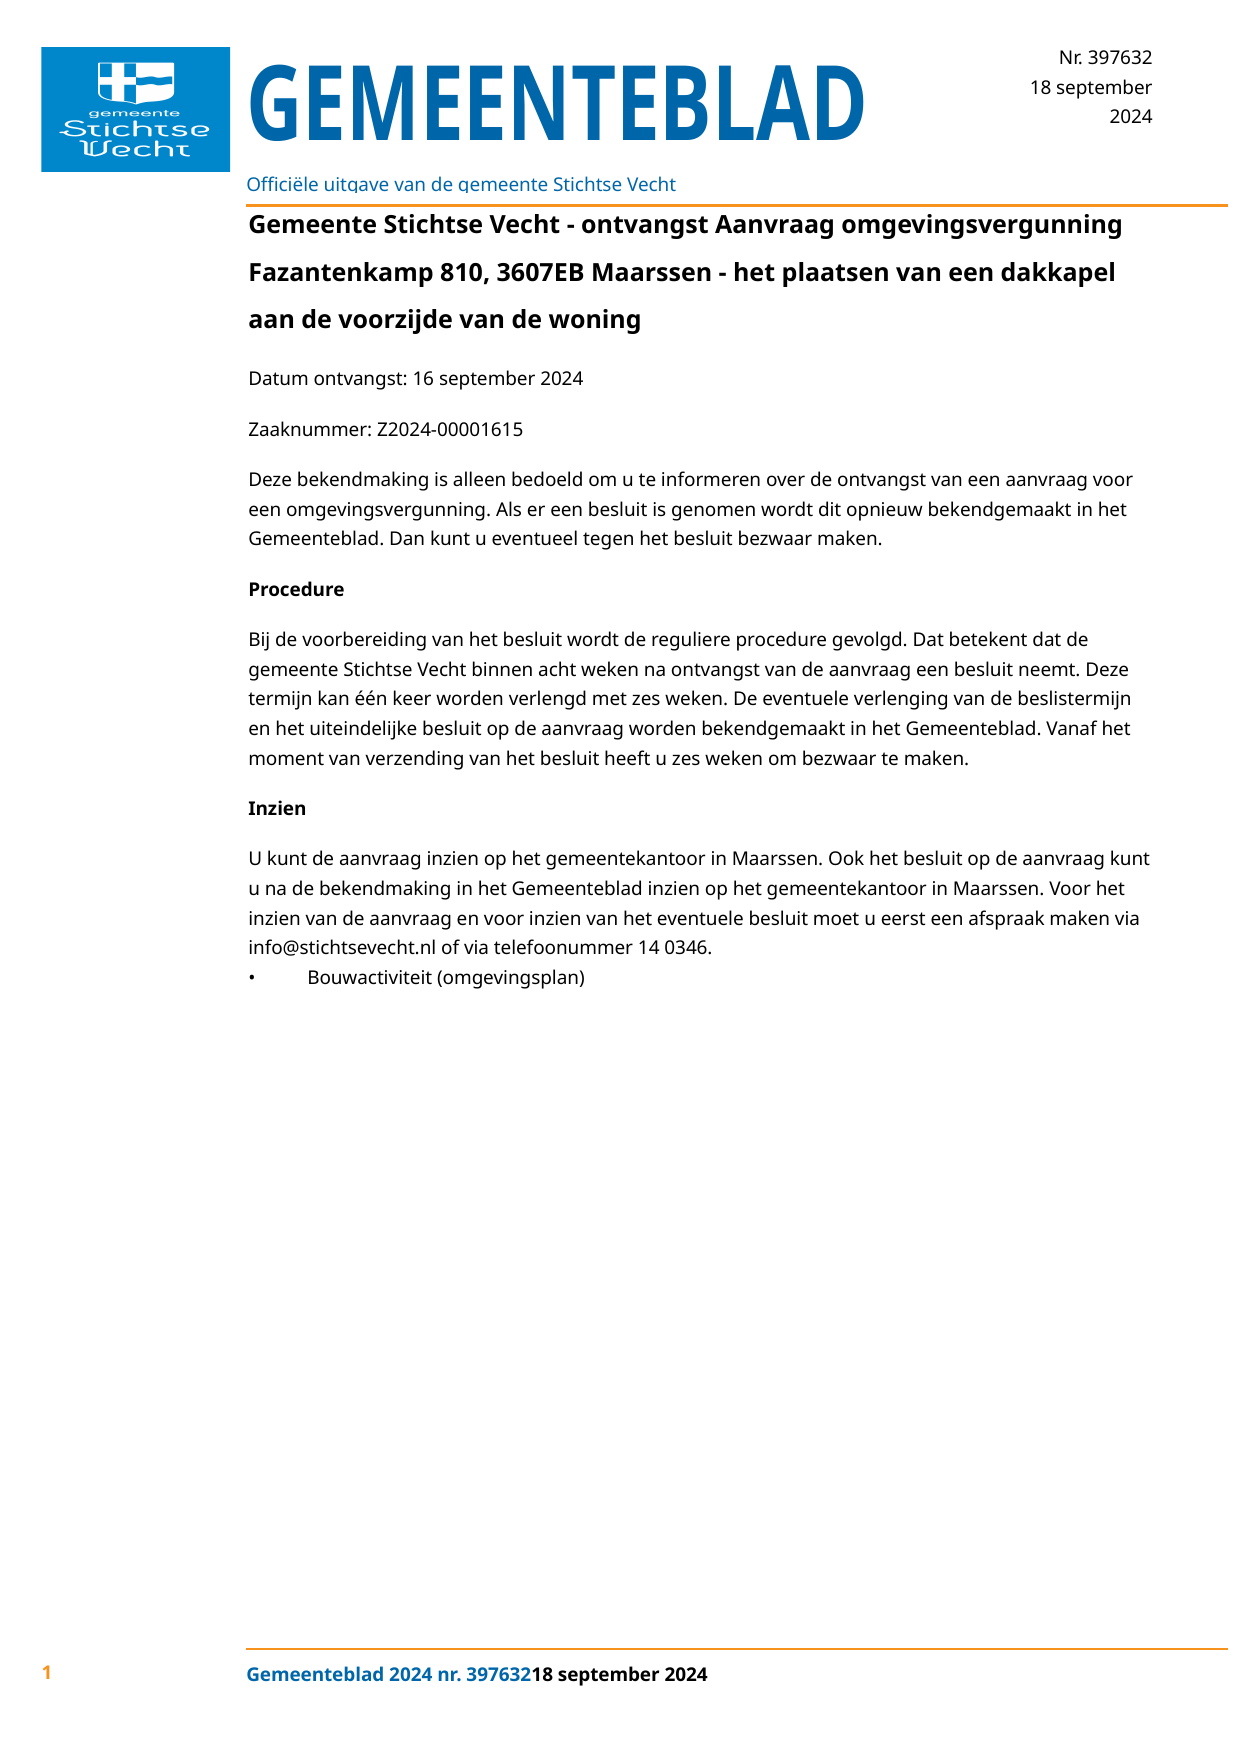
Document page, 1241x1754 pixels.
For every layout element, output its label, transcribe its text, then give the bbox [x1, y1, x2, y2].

text U kunt de aanvraag inzien op het gemeentekantoor in Maarssen. Ook het besluit op de aanvraag kunt u na de bekendmaking in het Gemeenteblad inzien op het gemeentekantoor in Maarssen. Voor het inzien van de aanvraag en voor inzien van het eventuele besluit moet u eerst een afspraak maken via info@stichtsevecht.nl of via telefoonummer 14 0346. [248, 846, 1152, 960]
list Bouwactiviteit (omgevingsplan) [248, 964, 1152, 989]
text Gemeente Stichtse Vecht - ontvangst Aanvraag omgevingsvergunning Fazantenkamp 810, 3607EB Maarssen - het plaatsen van een dakkapel aan de voorzijde van de woning [248, 207, 1152, 336]
text Zaaknummer: Z2024-00001615 [248, 416, 1152, 442]
text Inzien [248, 795, 1152, 821]
picture [137, 63, 174, 103]
picture [99, 63, 135, 101]
text Deze bekendmaking is alleen bedoeld om u te informeren over de ontvangst van een aanvraag voor een omgevingsvergunning. Als er een besluit is genomen wordt dit opnieuw bekendgemaakt in het Gemeenteblad. Dan kunt u eventueel tegen het besluit bezwaar maken. [248, 466, 1152, 551]
text Procedure [248, 576, 1152, 602]
text Bij de voorbereiding van het besluit wordt de reguliere procedure gevolgd. Dat betekent dat de gemeente Stichtse Vecht binnen acht weken na ontvangst van de aanvraag een besluit neemt. Deze termijn kan één keer worden verlengd met zes weken. De eventuele verlenging van de beslistermijn en het uiteindelijke besluit op de aanvraag worden bekendgemaakt in het Gemeenteblad. Vanaf het moment van verzending van het besluit heeft u zes weken om bezwaar te maken. [248, 626, 1152, 770]
text Datum ontvangst: 16 september 2024 [248, 366, 1152, 391]
